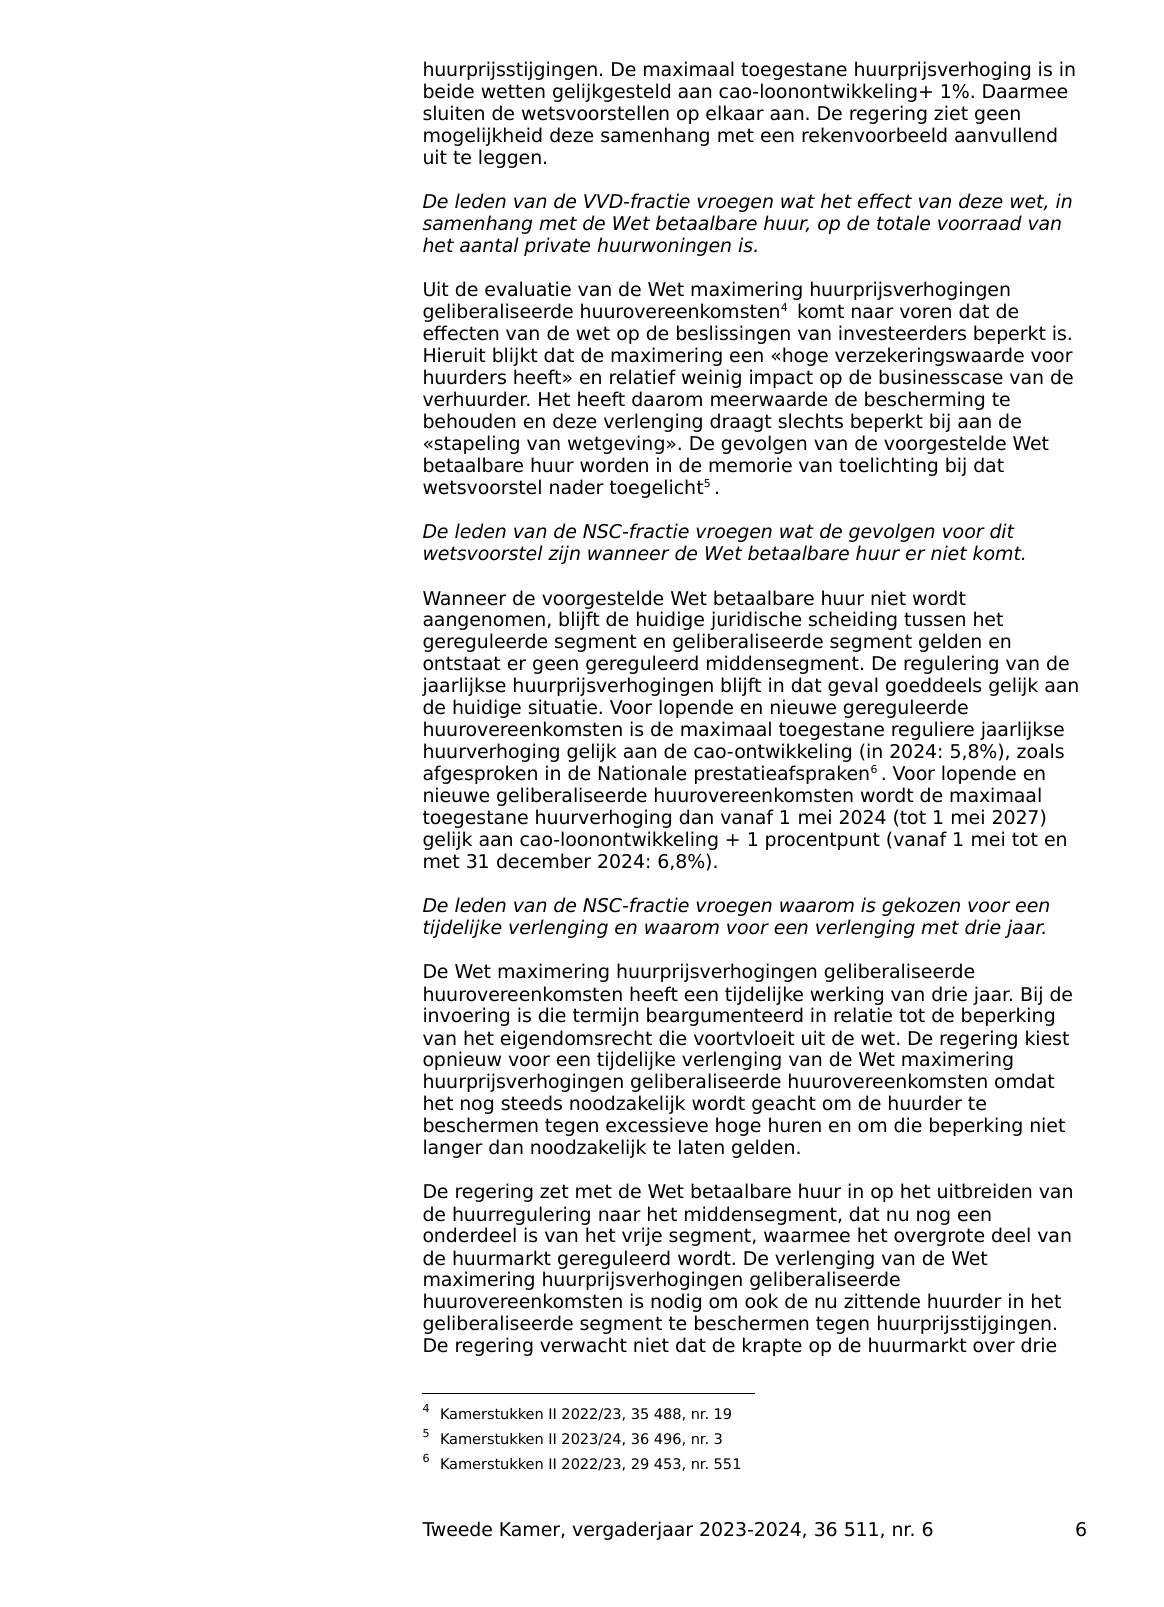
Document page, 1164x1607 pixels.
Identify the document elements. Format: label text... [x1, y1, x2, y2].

text huurprijsstijgingen. De maximaal toegestane huurprijsverhoging is in beide wetten gelijkgesteld aan cao-loonontwikkeling+ 1%. Daarmee sluiten de wetsvoorstellen op elkaar aan. De regering ziet geen mogelijkheid deze samenhang met een rekenvoorbeeld aanvullend uit te leggen. [422, 59, 1087, 169]
text De regering zet met de Wet betaalbare huur in op het uitbreiden van de huurregulering naar het middensegment, dat nu nog een onderdeel is van het vrije segment, waarmee het overgrote deel van de huurmarkt gereguleerd wordt. De verlenging van de Wet maximering huurprijsverhogingen geliberaliseerde huurovereenkomsten is nodig om ook de nu zittende huurder in het geliberaliseerde segment te beschermen tegen huurprijsstijgingen. De regering verwacht niet dat de krapte op de huurmarkt over drie [422, 1181, 1087, 1357]
text Kamerstukken II 2022/23, 35 488, nr. 19 [422, 1402, 1087, 1424]
text Kamerstukken II 2023/24, 36 496, nr. 3 [422, 1427, 1087, 1449]
text De leden van de NSC-fractie vroegen wat de gevolgen voor dit wetsvoorstel zijn wanneer de Wet betaalbare huur er niet komt. [422, 521, 1087, 565]
text Kamerstukken II 2022/23, 29 453, nr. 551 [422, 1452, 1087, 1474]
text De leden van de VVD-fractie vroegen wat het effect van deze wet, in samenhang met de Wet betaalbare huur, op de totale voorraad van het aantal private huurwoningen is. [422, 191, 1087, 257]
text Wanneer de voorgestelde Wet betaalbare huur niet wordt aangenomen, blijft de huidige juridische scheiding tussen het gereguleerde segment en geliberaliseerde segment gelden en ontstaat er geen gereguleerd middensegment. De regulering van de jaarlijkse huurprijsverhogingen blijft in dat geval goeddeels gelijk aan de huidige situatie. Voor lopende en nieuwe gereguleerde huurovereenkomsten is de maximaal toegestane reguliere jaarlijkse huurverhoging gelijk aan de cao-ontwikkeling (in 2024: 5,8%), zoals afgesproken in de Nationale prestatieafspraken. Voor lopende en nieuwe geliberaliseerde huurovereenkomsten wordt de maximaal toegestane huurverhoging dan vanaf 1 mei 2024 (tot 1 mei 2027) gelijk aan cao-loonontwikkeling + 1 procentpunt (vanaf 1 mei tot en met 31 december 2024: 6,8%). [422, 587, 1087, 873]
text De leden van de NSC-fractie vroegen waarom is gekozen voor een tijdelijke verlenging en waarom voor een verlenging met drie jaar. [422, 895, 1087, 939]
text De Wet maximering huurprijsverhogingen geliberaliseerde huurovereenkomsten heeft een tijdelijke werking van drie jaar. Bij de invoering is die termijn beargumenteerd in relatie tot de beperking van het eigendomsrecht die voortvloeit uit de wet. De regering kiest opnieuw voor een tijdelijke verlenging van de Wet maximering huurprijsverhogingen geliberaliseerde huurovereenkomsten omdat het nog steeds noodzakelijk wordt geacht om de huurder te beschermen tegen excessieve hoge huren en om die beperking niet langer dan noodzakelijk te laten gelden. [422, 961, 1087, 1159]
text Uit de evaluatie van de Wet maximering huurprijsverhogingen geliberaliseerde huurovereenkomsten komt naar voren dat de effecten van de wet op de beslissingen van investeerders beperkt is. Hieruit blijkt dat de maximering een «hoge verzekeringswaarde voor huurders heeft» en relatief weinig impact op de businesscase van de verhuurder. Het heeft daarom meerwaarde de bescherming te behouden en deze verlenging draagt slechts beperkt bij aan de «stapeling van wetgeving». De gevolgen van de voorgestelde Wet betaalbare huur worden in de memorie van toelichting bij dat wetsvoorstel nader toegelicht. [422, 279, 1087, 499]
